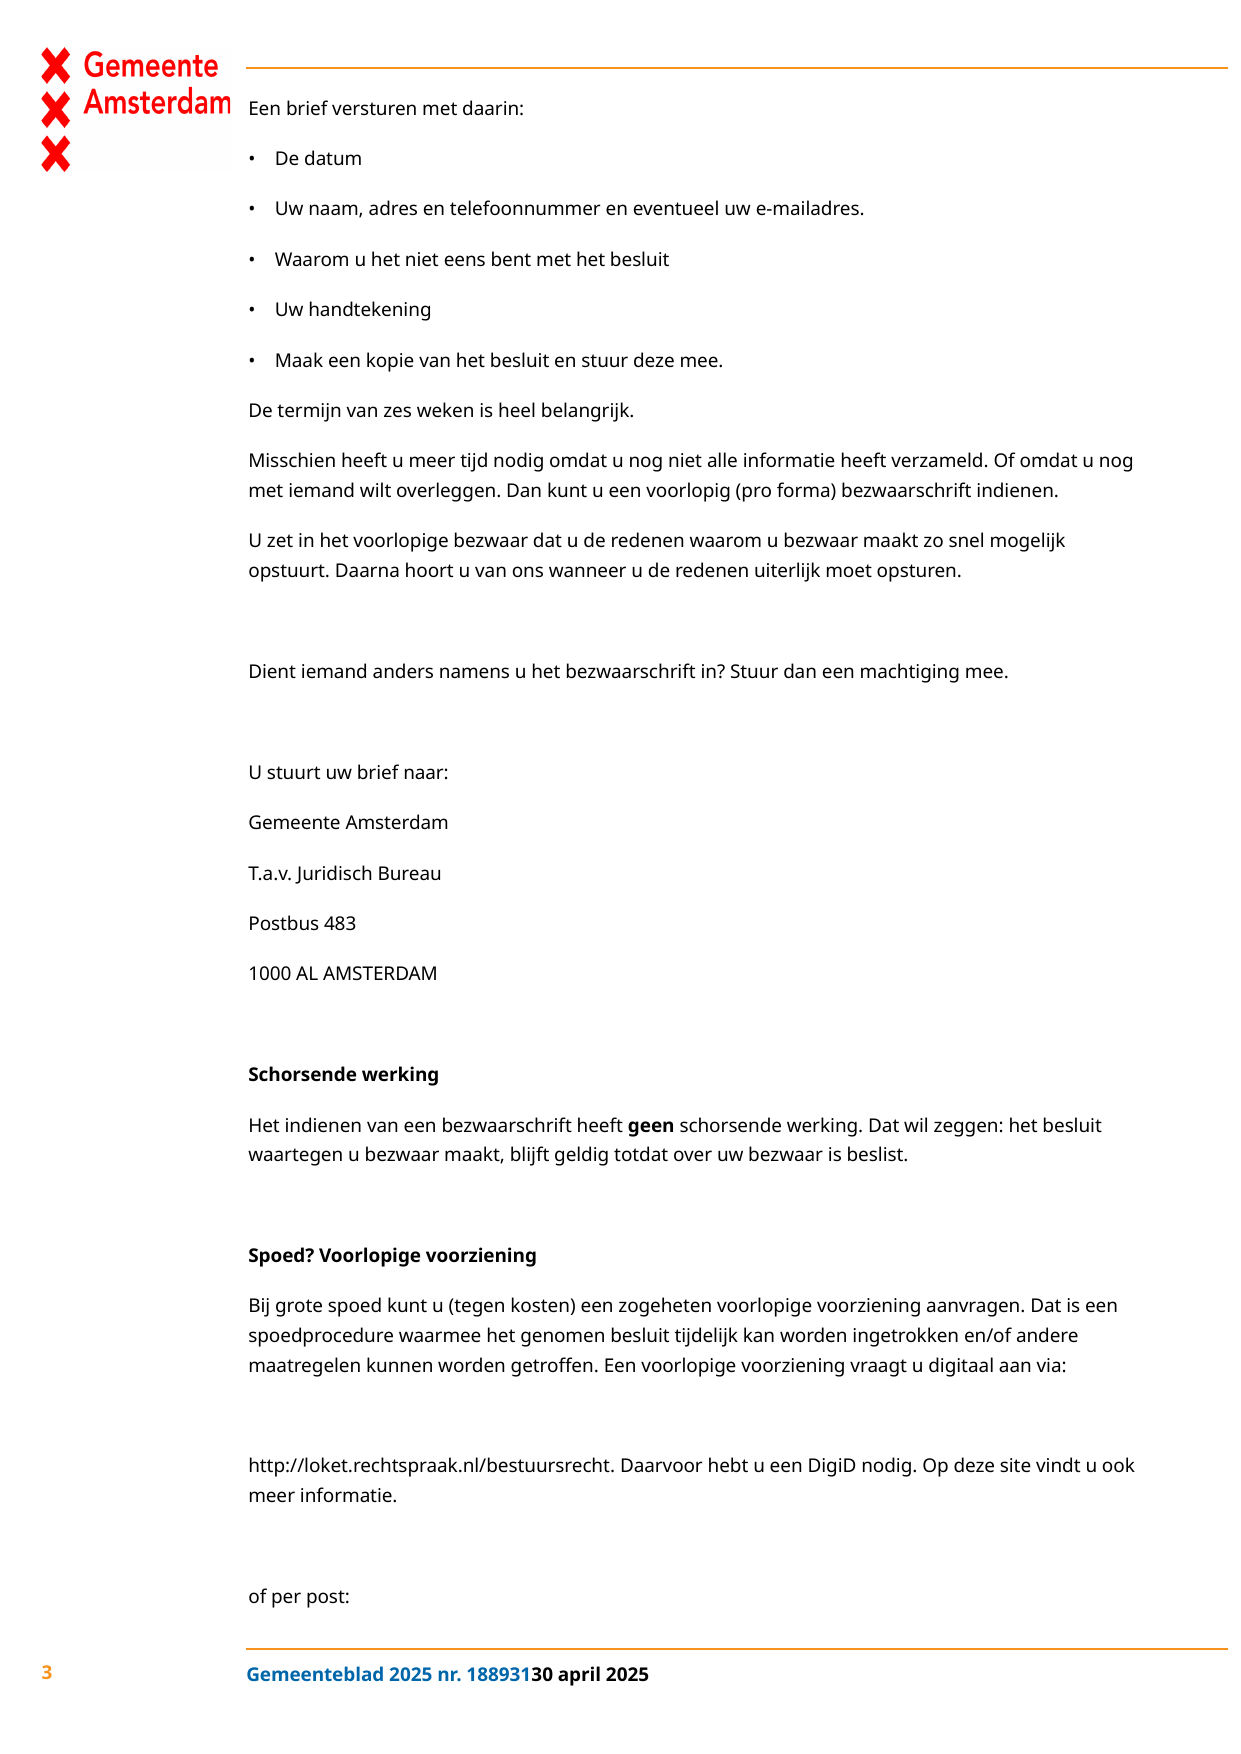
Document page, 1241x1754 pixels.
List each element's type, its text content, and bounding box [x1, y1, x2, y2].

text Dient iemand anders namens u het bezwaarschrift in? Stuur dan een machtiging mee. [248, 658, 1152, 684]
text U zet in het voorlopige bezwaar dat u de redenen waarom u bezwaar maakt zo snel mogelijk opstuurt. Daarna hoort u van ons wanneer u de redenen uiterlijk moet opsturen. [248, 528, 1152, 583]
text Misschien heeft u meer tijd nodig omdat u nog niet alle informatie heeft verzameld. Of omdat u nog met iemand wilt overleggen. Dan kunt u een voorlopig (pro forma) bezwaarschrift indienen. [248, 448, 1152, 503]
text T.a.v. Juridisch Bureau [248, 860, 1152, 886]
text U stuurt uw brief naar: [248, 759, 1152, 785]
text Postbus 483 [248, 910, 1152, 936]
text of per post: [248, 1583, 1152, 1609]
text Bij grote spoed kunt u (tegen kosten) een zogeheten voorlopige voorziening aanvragen. Dat is een spoedprocedure waarmee het genomen besluit tijdelijk kan worden ingetrokken en/of andere maatregelen kunnen worden getroffen. Een voorlopige voorziening vraagt u digitaal aan via: [248, 1293, 1152, 1378]
text Het indienen van een bezwaarschrift heeft geen schorsende werking. Dat wil zeggen: het besluit waartegen u bezwaar maakt, blijft geldig totdat over uw bezwaar is beslist. [248, 1112, 1152, 1167]
text • De datum [248, 145, 1152, 171]
text • Uw naam, adres en telefoonnummer en eventueel uw e-mailadres. [248, 196, 1152, 221]
text Spoed? Voorlopige voorziening [248, 1242, 1152, 1268]
text 1000 AL AMSTERDAM [248, 961, 1152, 986]
text Een brief versturen met daarin: [248, 95, 1152, 121]
text De termijn van zes weken is heel belangrijk. [248, 397, 1152, 423]
text Gemeente Amsterdam [248, 809, 1152, 835]
text • Waarom u het niet eens bent met het besluit [248, 246, 1152, 272]
text • Maak een kopie van het besluit en stuur deze mee. [248, 347, 1152, 373]
text Schorsende werking [248, 1061, 1152, 1087]
picture [41, 47, 231, 172]
text • Uw handtekening [248, 296, 1152, 322]
text http://loket.rechtspraak.nl/bestuursrecht. Daarvoor hebt u een DigiD nodig. Op deze site vindt u ook meer informatie. [248, 1453, 1152, 1508]
